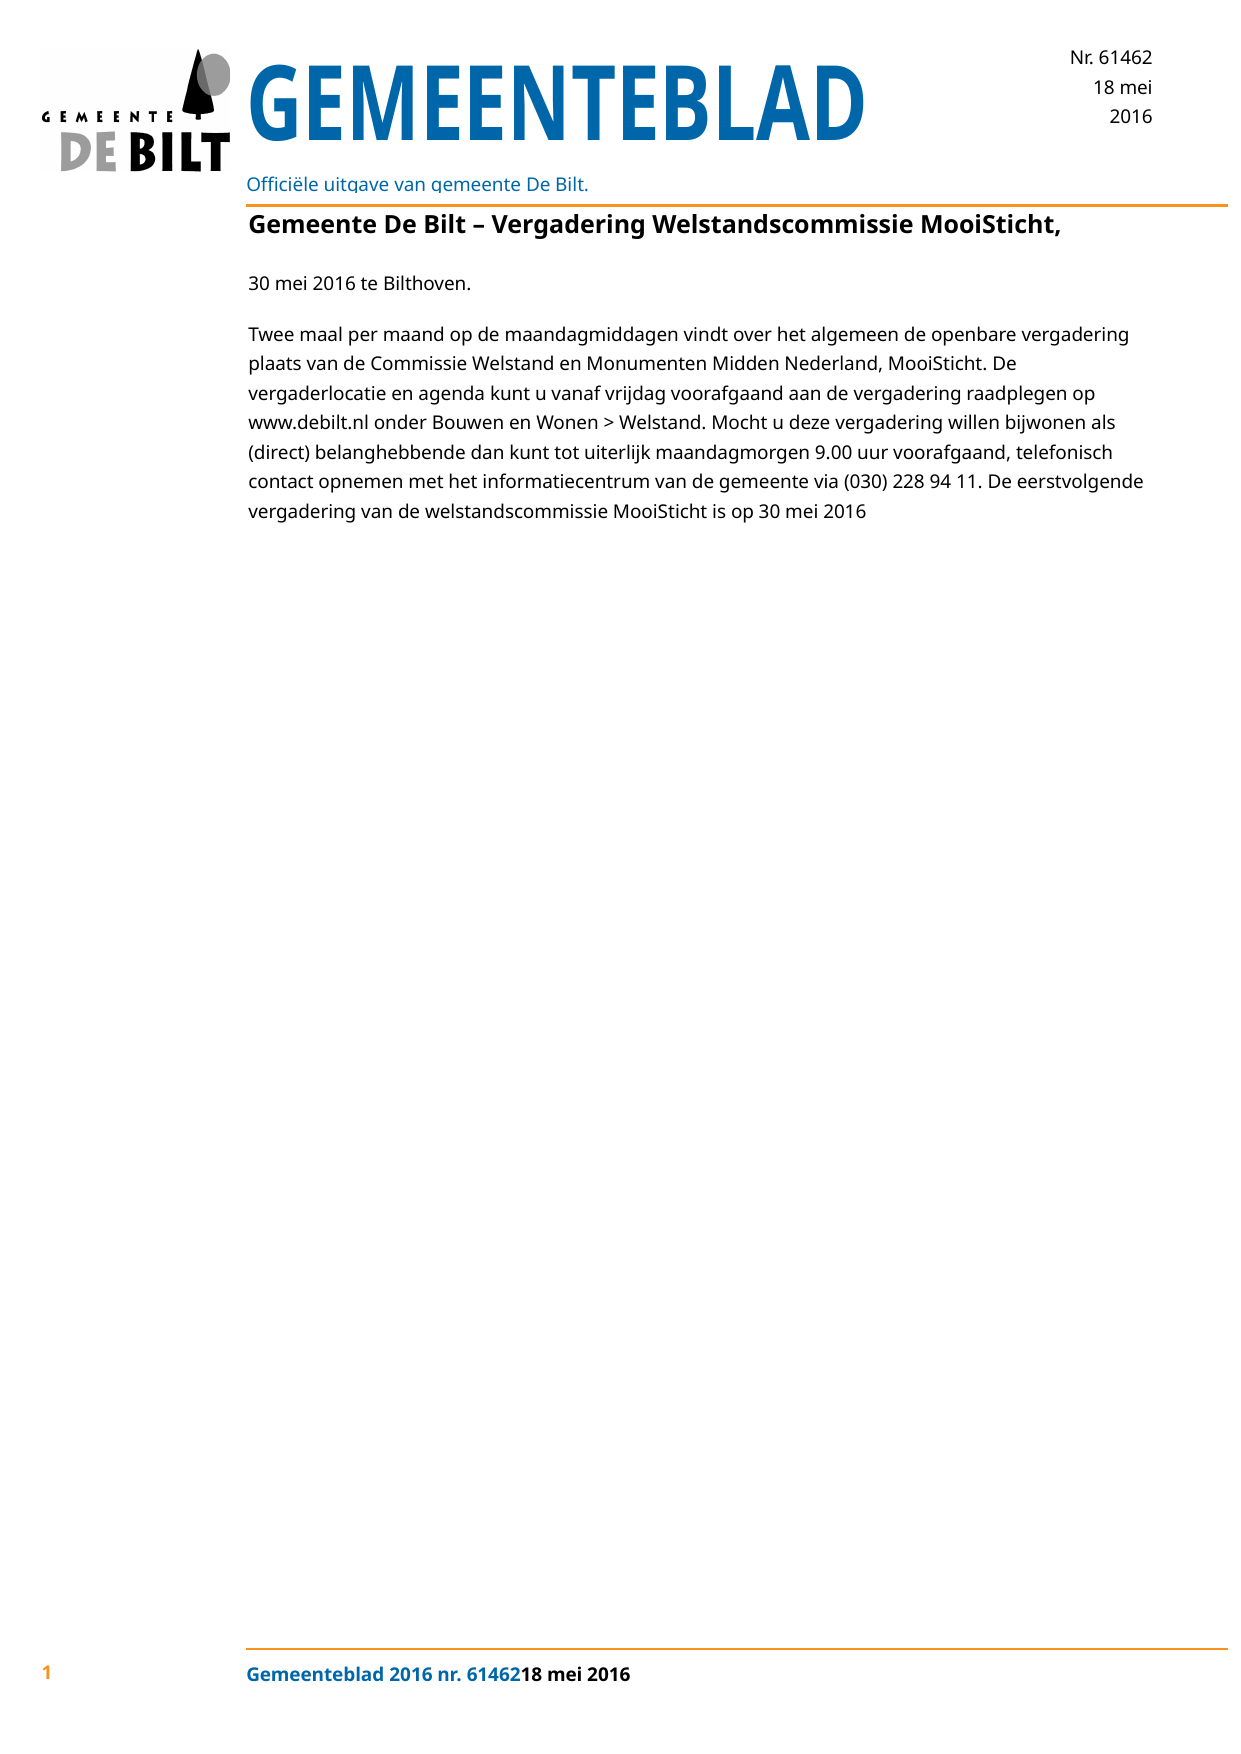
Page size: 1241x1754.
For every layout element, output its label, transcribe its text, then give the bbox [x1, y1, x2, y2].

text Gemeente De Bilt – Vergadering Welstandscommissie MooiSticht, [248, 207, 1152, 241]
text 30 mei 2016 te Bilthoven. [248, 270, 1152, 296]
text Twee maal per maand op de maandagmiddagen vindt over het algemeen de openbare vergadering plaats van de Commissie Welstand en Monumenten Midden Nederland, MooiSticht. De vergaderlocatie en agenda kunt u vanaf vrijdag voorafgaand aan de vergadering raadplegen op www.debilt.nl onder Bouwen en Wonen > Welstand. Mocht u deze vergadering willen bijwonen als (direct) belanghebbende dan kunt tot uiterlijk maandagmorgen 9.00 uur voorafgaand, telefonisch contact opnemen met het informatiecentrum van de gemeente via (030) 228 94 11. De eerstvolgende vergadering van de welstandscommissie MooiSticht is op 30 mei 2016 [248, 321, 1152, 524]
picture [41, 47, 231, 172]
